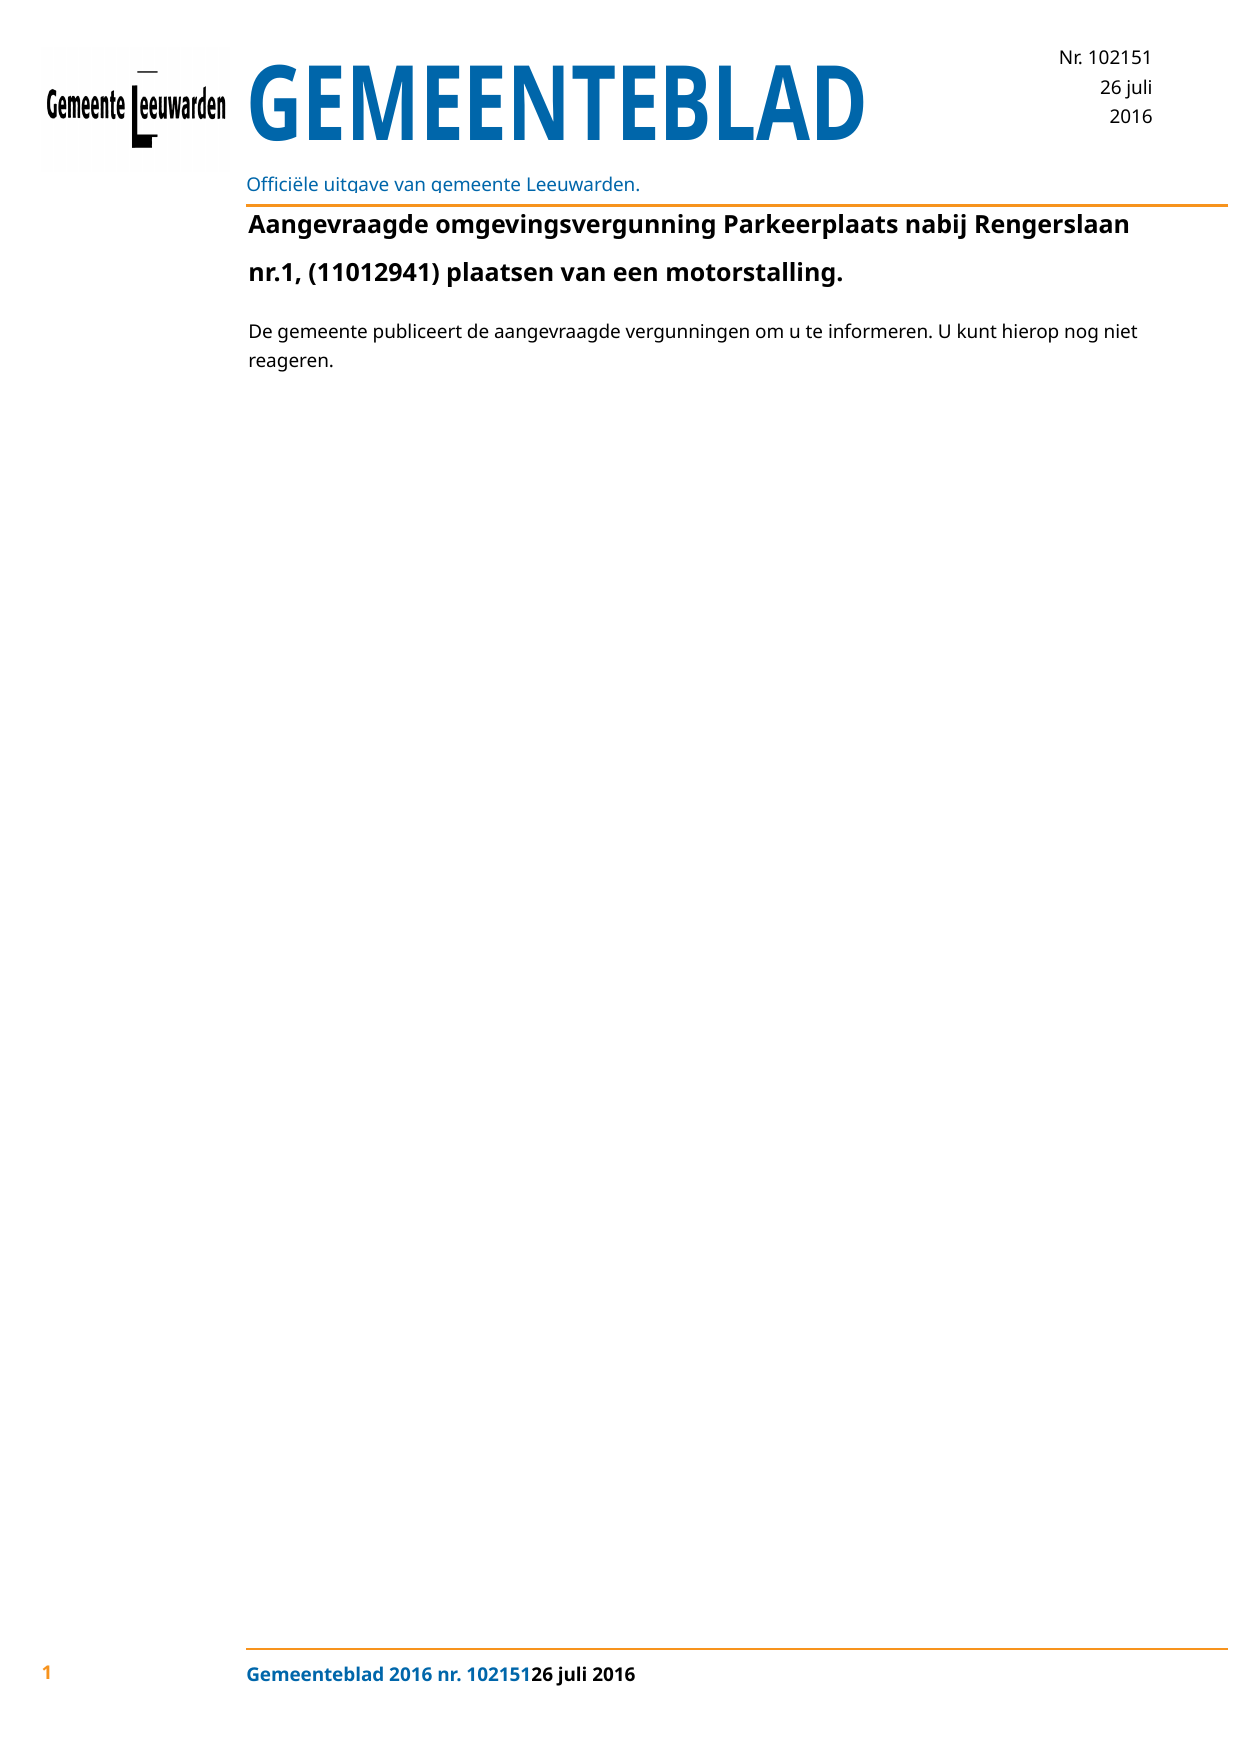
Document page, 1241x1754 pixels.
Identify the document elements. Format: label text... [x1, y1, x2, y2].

text De gemeente publiceert de aangevraagde vergunningen om u te informeren. U kunt hierop nog niet reageren. [248, 318, 1152, 373]
picture [41, 47, 231, 172]
text Aangevraagde omgevingsvergunning Parkeerplaats nabij Rengerslaan nr.1, (11012941) plaatsen van een motorstalling. [248, 207, 1152, 288]
